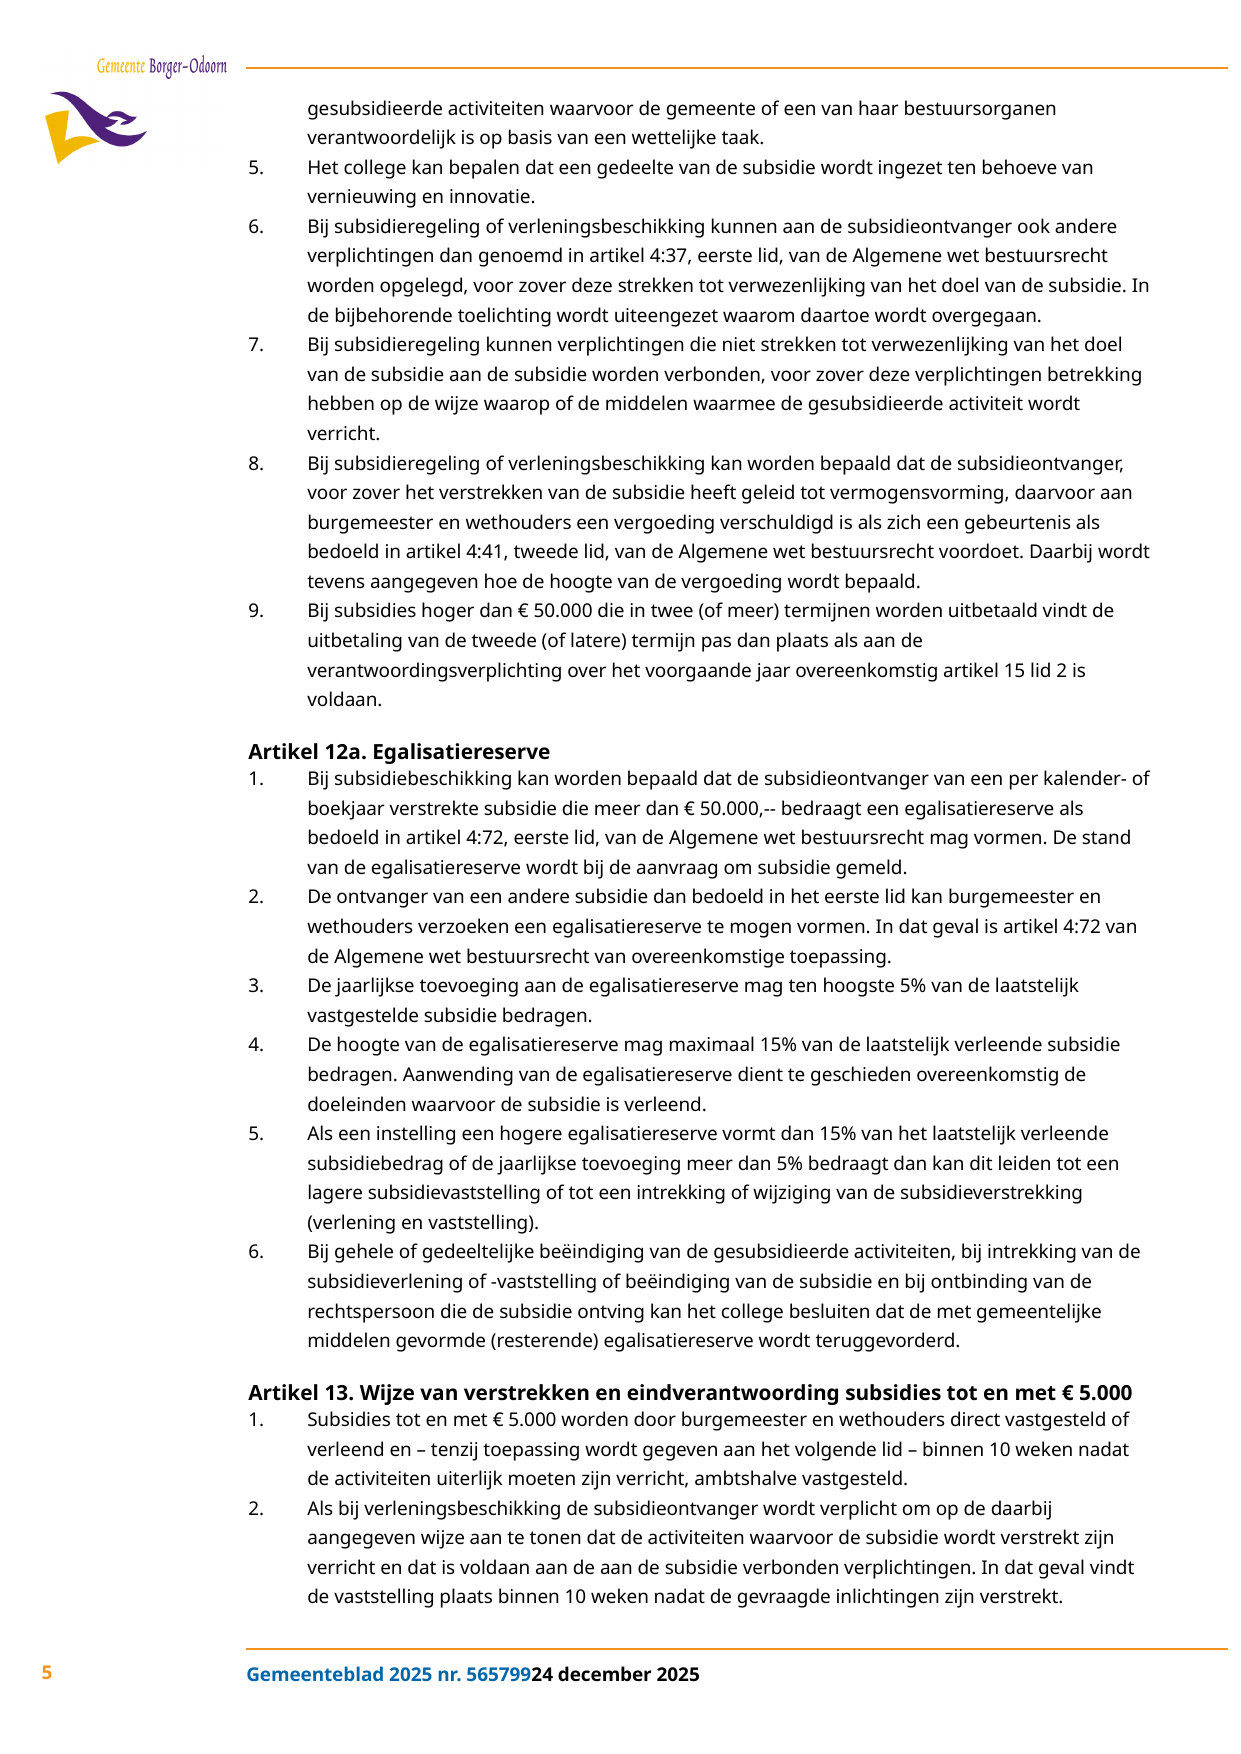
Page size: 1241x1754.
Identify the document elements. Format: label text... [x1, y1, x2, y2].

list gesubsidieerde activiteiten waarvoor de gemeente of een van haar bestuursorganen verantwoordelijk is op basis van een wettelijke taak. [248, 95, 1152, 150]
list Bij gehele of gedeeltelijke beëindiging van de gesubsidieerde activiteiten, bij intrekking van de subsidieverlening of -vaststelling of beëindiging van de subsidie en bij ontbinding van de rechtspersoon die de subsidie ontving kan het college besluiten dat de met gemeentelijke middelen gevormde (resterende) egalisatiereserve wordt teruggevorderd. [248, 1239, 1152, 1353]
list Bij subsidieregeling of verleningsbeschikking kan worden bepaald dat de subsidieontvanger, voor zover het verstrekken van de subsidie heeft geleid tot vermogensvorming, daarvoor aan burgemeester en wethouders een vergoeding verschuldigd is als zich een gebeurtenis als bedoeld in artikel 4:41, tweede lid, van de Algemene wet bestuursrecht voordoet. Daarbij wordt tevens aangegeven hoe de hoogte van de vergoeding wordt bepaald. [248, 450, 1152, 594]
text Artikel 13. Wijze van verstrekken en eindverantwoording subsidies tot en met € 5.000 [248, 1378, 1152, 1406]
list Als een instelling een hogere egalisatiereserve vormt dan 15% van het laatstelijk verleende subsidiebedrag of de jaarlijkse toevoeging meer dan 5% bedraagt dan kan dit leiden tot een lagere subsidievaststelling of tot een intrekking of wijziging van de subsidieverstrekking (verlening en vaststelling). [248, 1120, 1152, 1235]
list De ontvanger van een andere subsidie dan bedoeld in het eerste lid kan burgemeester en wethouders verzoeken een egalisatiereserve te mogen vormen. In dat geval is artikel 4:72 van de Algemene wet bestuursrecht van overeenkomstige toepassing. [248, 884, 1152, 968]
list Als bij verleningsbeschikking de subsidieontvanger wordt verplicht om op de daarbij aangegeven wijze aan te tonen dat de activiteiten waarvoor de subsidie wordt verstrekt zijn verricht en dat is voldaan aan de aan de subsidie verbonden verplichtingen. In dat geval vindt de vaststelling plaats binnen 10 weken nadat de gevraagde inlichtingen zijn verstrekt. [248, 1495, 1152, 1609]
list Bij subsidieregeling of verleningsbeschikking kunnen aan de subsidieontvanger ook andere verplichtingen dan genoemd in artikel 4:37, eerste lid, van de Algemene wet bestuursrecht worden opgelegd, voor zover deze strekken tot verwezenlijking van het doel van de subsidie. In de bijbehorende toelichting wordt uiteengezet waarom daartoe wordt overgegaan. [248, 213, 1152, 328]
list Het college kan bepalen dat een gedeelte van de subsidie wordt ingezet ten behoeve van vernieuwing en innovatie. [248, 154, 1152, 209]
list Subsidies tot en met € 5.000 worden door burgemeester en wethouders direct vastgesteld of verleend en – tenzij toepassing wordt gegeven aan het volgende lid – binnen 10 weken nadat de activiteiten uiterlijk moeten zijn verricht, ambtshalve vastgesteld. [248, 1406, 1152, 1491]
list Bij subsidies hoger dan € 50.000 die in twee (of meer) termijnen worden uitbetaald vindt de uitbetaling van de tweede (of latere) termijn pas dan plaats als aan de verantwoordingsverplichting over het voorgaande jaar overeenkomstig artikel 15 lid 2 is voldaan. [248, 598, 1152, 712]
list Bij subsidieregeling kunnen verplichtingen die niet strekken tot verwezenlijking van het doel van de subsidie aan de subsidie worden verbonden, voor zover deze verplichtingen betrekking hebben op de wijze waarop of de middelen waarmee de gesubsidieerde activiteit wordt verricht. [248, 331, 1152, 446]
list De hoogte van de egalisatiereserve mag maximaal 15% van de laatstelijk verleende subsidie bedragen. Aanwending van de egalisatiereserve dient te geschieden overeenkomstig de doeleinden waarvoor de subsidie is verleend. [248, 1032, 1152, 1116]
text Artikel 12a. Egalisatiereserve [248, 737, 1152, 765]
list De jaarlijkse toevoeging aan de egalisatiereserve mag ten hoogste 5% van de laatstelijk vastgestelde subsidie bedragen. [248, 972, 1152, 1028]
picture [41, 47, 231, 172]
list Bij subsidiebeschikking kan worden bepaald dat de subsidieontvanger van een per kalender- of boekjaar verstrekte subsidie die meer dan € 50.000,-- bedraagt een egalisatiereserve als bedoeld in artikel 4:72, eerste lid, van de Algemene wet bestuursrecht mag vormen. De stand van de egalisatiereserve wordt bij de aanvraag om subsidie gemeld. [248, 765, 1152, 880]
